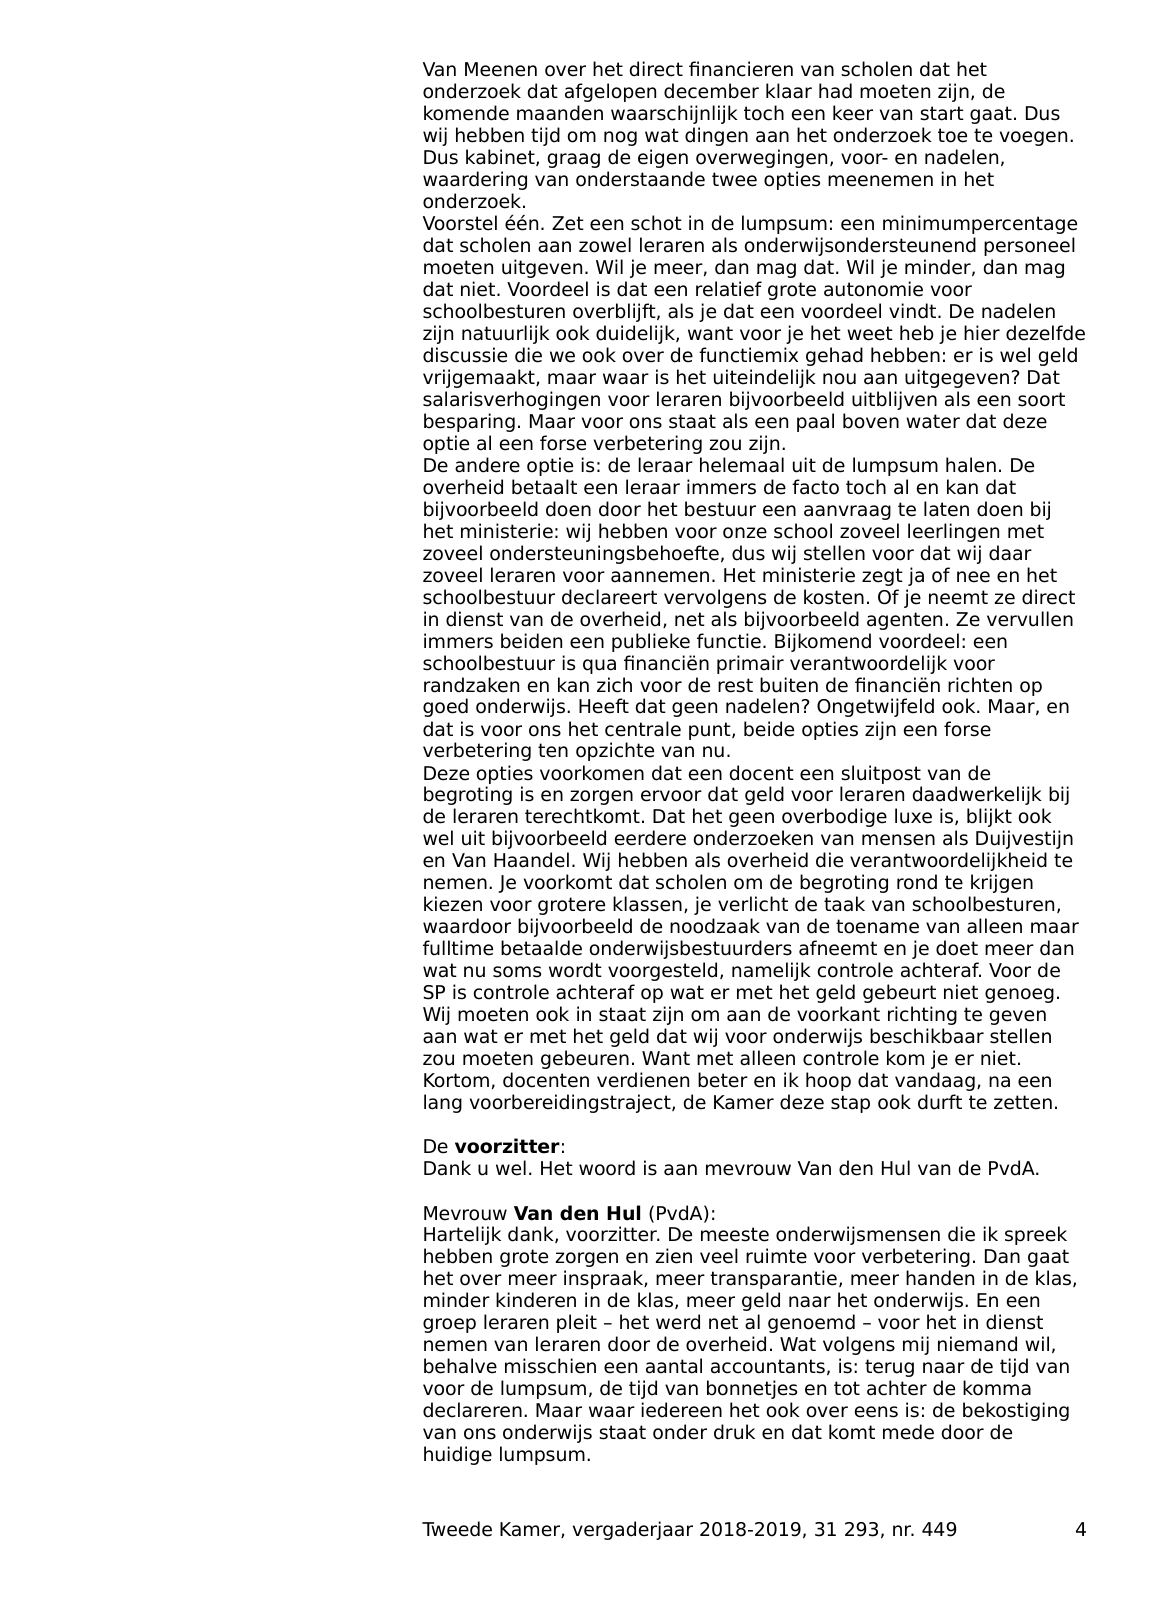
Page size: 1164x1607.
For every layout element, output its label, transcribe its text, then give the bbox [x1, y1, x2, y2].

text Kortom, docenten verdienen beter en ik hoop dat vandaag, na een lang voorbereidingstraject, de Kamer deze stap ook durft te zetten. [422, 1070, 1087, 1114]
text De andere optie is: de leraar helemaal uit de lumpsum halen. De overheid betaalt een leraar immers de facto toch al en kan dat bijvoorbeeld doen door het bestuur een aanvraag te laten doen bij het ministerie: wij hebben voor onze school zoveel leerlingen met zoveel ondersteuningsbehoefte, dus wij stellen voor dat wij daar zoveel leraren voor aannemen. Het ministerie zegt ja of nee en het schoolbestuur declareert vervolgens de kosten. Of je neemt ze direct in dienst van de overheid, net als bijvoorbeeld agenten. Ze vervullen immers beiden een publieke functie. Bijkomend voordeel: een schoolbestuur is qua financiën primair verantwoordelijk voor randzaken en kan zich voor de rest buiten de financiën richten op goed onderwijs. Heeft dat geen nadelen? Ongetwijfeld ook. Maar, en dat is voor ons het centrale punt, beide opties zijn een forse verbetering ten opzichte van nu. [422, 455, 1087, 762]
text Deze opties voorkomen dat een docent een sluitpost van de begroting is en zorgen ervoor dat geld voor leraren daadwerkelijk bij de leraren terechtkomt. Dat het geen overbodige luxe is, blijkt ook wel uit bijvoorbeeld eerdere onderzoeken van mensen als Duijvestijn en Van Haandel. Wij hebben als overheid die verantwoordelijkheid te nemen. Je voorkomt dat scholen om de begroting rond te krijgen kiezen voor grotere klassen, je verlicht de taak van schoolbesturen, waardoor bijvoorbeeld de noodzaak van de toename van alleen maar fulltime betaalde onderwijsbestuurders afneemt en je doet meer dan wat nu soms wordt voorgesteld, namelijk controle achteraf. Voor de SP is controle achteraf op wat er met het geld gebeurt niet genoeg. Wij moeten ook in staat zijn om aan de voorkant richting te geven aan wat er met het geld dat wij voor onderwijs beschikbaar stellen zou moeten gebeuren. Want met alleen controle kom je er niet. [422, 762, 1087, 1070]
text Mevrouw Van den Hul (PvdA): [422, 1202, 1087, 1224]
text Voorstel één. Zet een schot in de lumpsum: een minimumpercentage dat scholen aan zowel leraren als onderwijsondersteunend personeel moeten uitgeven. Wil je meer, dan mag dat. Wil je minder, dan mag dat niet. Voordeel is dat een relatief grote autonomie voor schoolbesturen overblijft, als je dat een voordeel vindt. De nadelen zijn natuurlijk ook duidelijk, want voor je het weet heb je hier dezelfde discussie die we ook over de functiemix gehad hebben: er is wel geld vrijgemaakt, maar waar is het uiteindelijk nou aan uitgegeven? Dat salarisverhogingen voor leraren bijvoorbeeld uitblijven als een soort besparing. Maar voor ons staat als een paal boven water dat deze optie al een forse verbetering zou zijn. [422, 213, 1087, 455]
text Van Meenen over het direct financieren van scholen dat het onderzoek dat afgelopen december klaar had moeten zijn, de komende maanden waarschijnlijk toch een keer van start gaat. Dus wij hebben tijd om nog wat dingen aan het onderzoek toe te voegen. Dus kabinet, graag de eigen overwegingen, voor- en nadelen, waardering van onderstaande twee opties meenemen in het onderzoek. [422, 59, 1087, 213]
text Hartelijk dank, voorzitter. De meeste onderwijsmensen die ik spreek hebben grote zorgen en zien veel ruimte voor verbetering. Dan gaat het over meer inspraak, meer transparantie, meer handen in de klas, minder kinderen in de klas, meer geld naar het onderwijs. En een groep leraren pleit – het werd net al genoemd – voor het in dienst nemen van leraren door de overheid. Wat volgens mij niemand wil, behalve misschien een aantal accountants, is: terug naar de tijd van voor de lumpsum, de tijd van bonnetjes en tot achter de komma declareren. Maar waar iedereen het ook over eens is: de bekostiging van ons onderwijs staat onder druk en dat komt mede door de huidige lumpsum. [422, 1224, 1087, 1466]
text De voorzitter: [422, 1136, 1087, 1158]
text Dank u wel. Het woord is aan mevrouw Van den Hul van de PvdA. [422, 1158, 1087, 1180]
